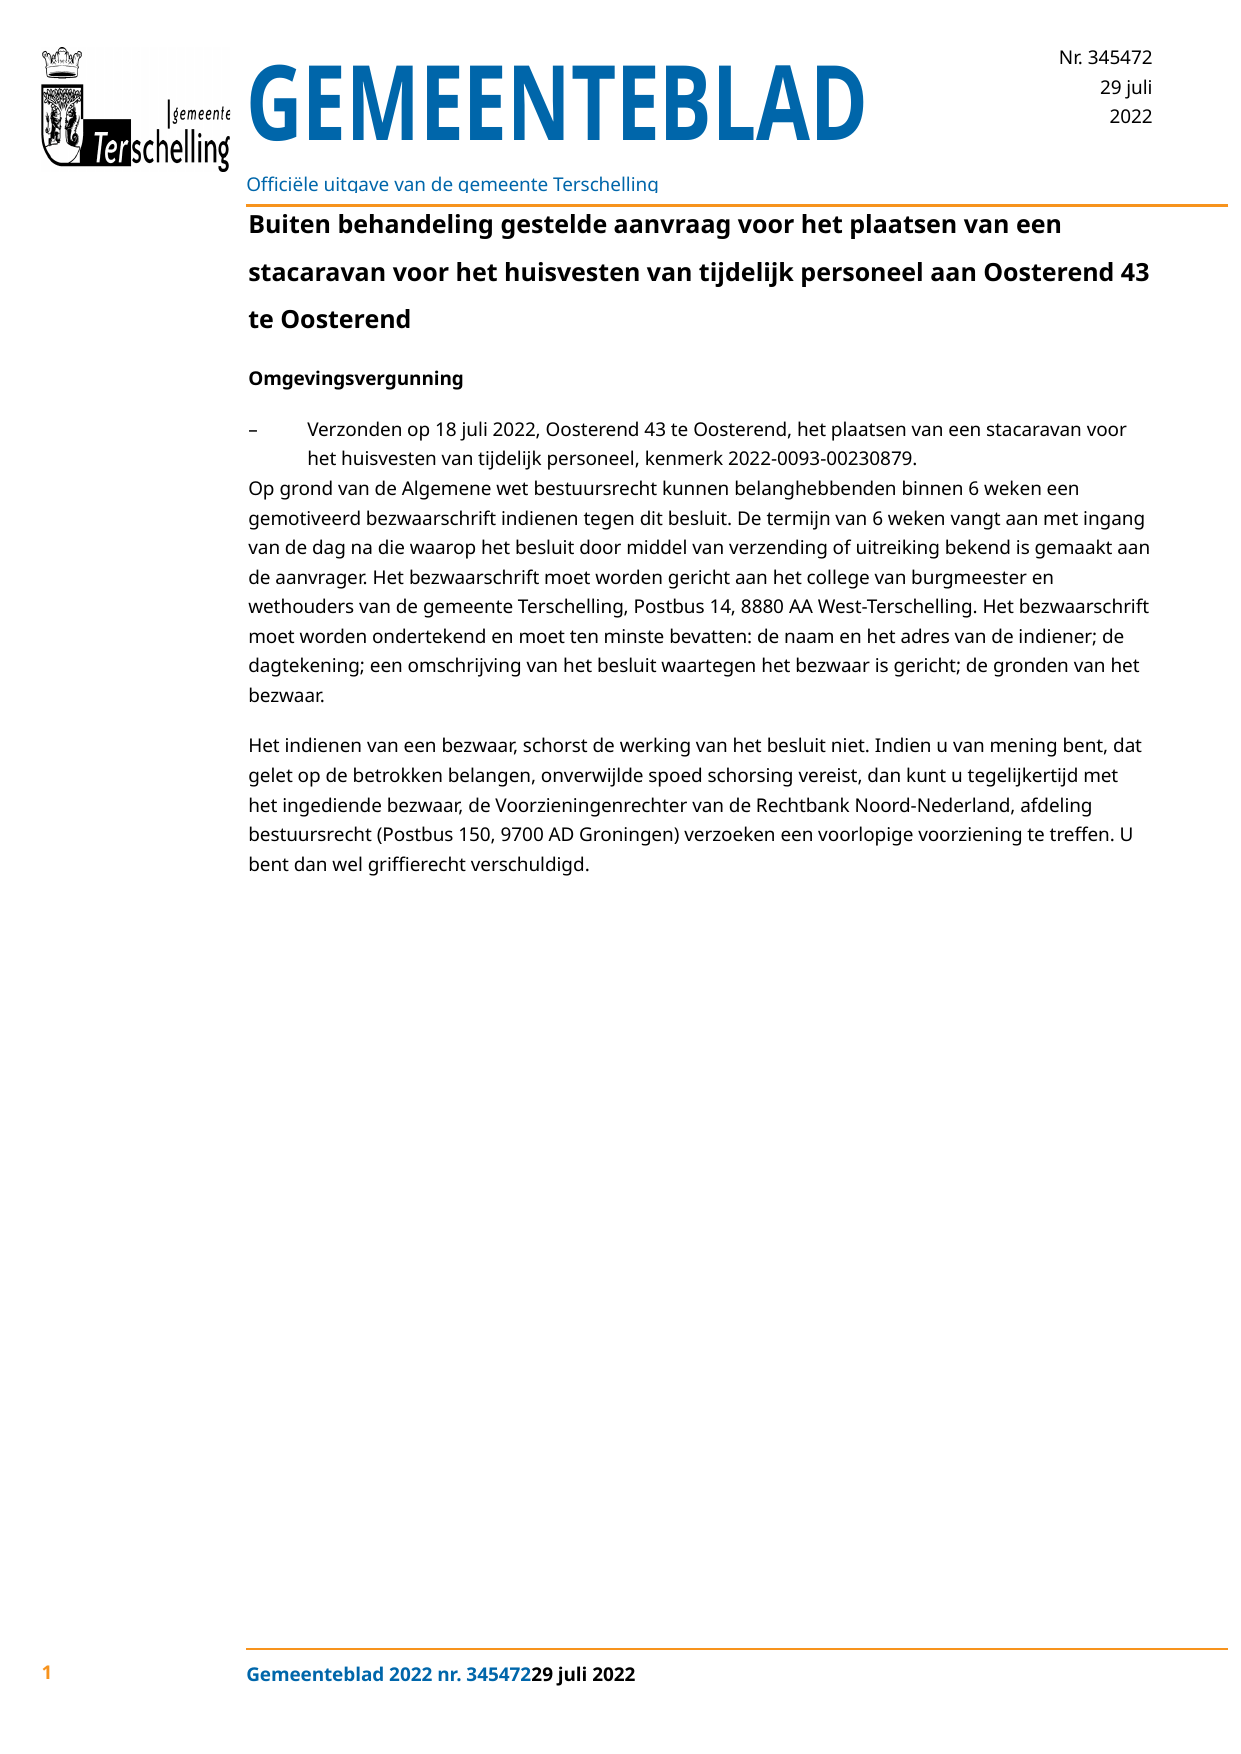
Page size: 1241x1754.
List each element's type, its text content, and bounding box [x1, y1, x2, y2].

text Omgevingsvergunning [248, 366, 1152, 391]
list Verzonden op 18 juli 2022, Oosterend 43 te Oosterend, het plaatsen van een stacaravan voor het huisvesten van tijdelijk personeel, kenmerk 2022-0093-00230879. [248, 416, 1152, 471]
text Buiten behandeling gestelde aanvraag voor het plaatsen van een stacaravan voor het huisvesten van tijdelijk personeel aan Oosterend 43 te Oosterend [248, 207, 1152, 336]
text Op grond van de Algemene wet bestuursrecht kunnen belanghebbenden binnen 6 weken een gemotiveerd bezwaarschrift indienen tegen dit besluit. De termijn van 6 weken vangt aan met ingang van de dag na die waarop het besluit door middel van verzending of uitreiking bekend is gemaakt aan de aanvrager. Het bezwaarschrift moet worden gericht aan het college van burgmeester en wethouders van de gemeente Terschelling, Postbus 14, 8880 AA West-Terschelling. Het bezwaarschrift moet worden ondertekend en moet ten minste bevatten: de naam en het adres van de indiener; de dagtekening; een omschrijving van het besluit waartegen het bezwaar is gericht; de gronden van het bezwaar. [248, 475, 1152, 708]
text Het indienen van een bezwaar, schorst de werking van het besluit niet. Indien u van mening bent, dat gelet op de betrokken belangen, onverwijlde spoed schorsing vereist, dan kunt u tegelijkertijd met het ingediende bezwaar, de Voorzieningenrechter van de Rechtbank Noord-Nederland, afdeling bestuursrecht (Postbus 150, 9700 AD Groningen) verzoeken een voorlopige voorziening te treffen. U bent dan wel griffierecht verschuldigd. [248, 733, 1152, 877]
picture [41, 47, 231, 172]
